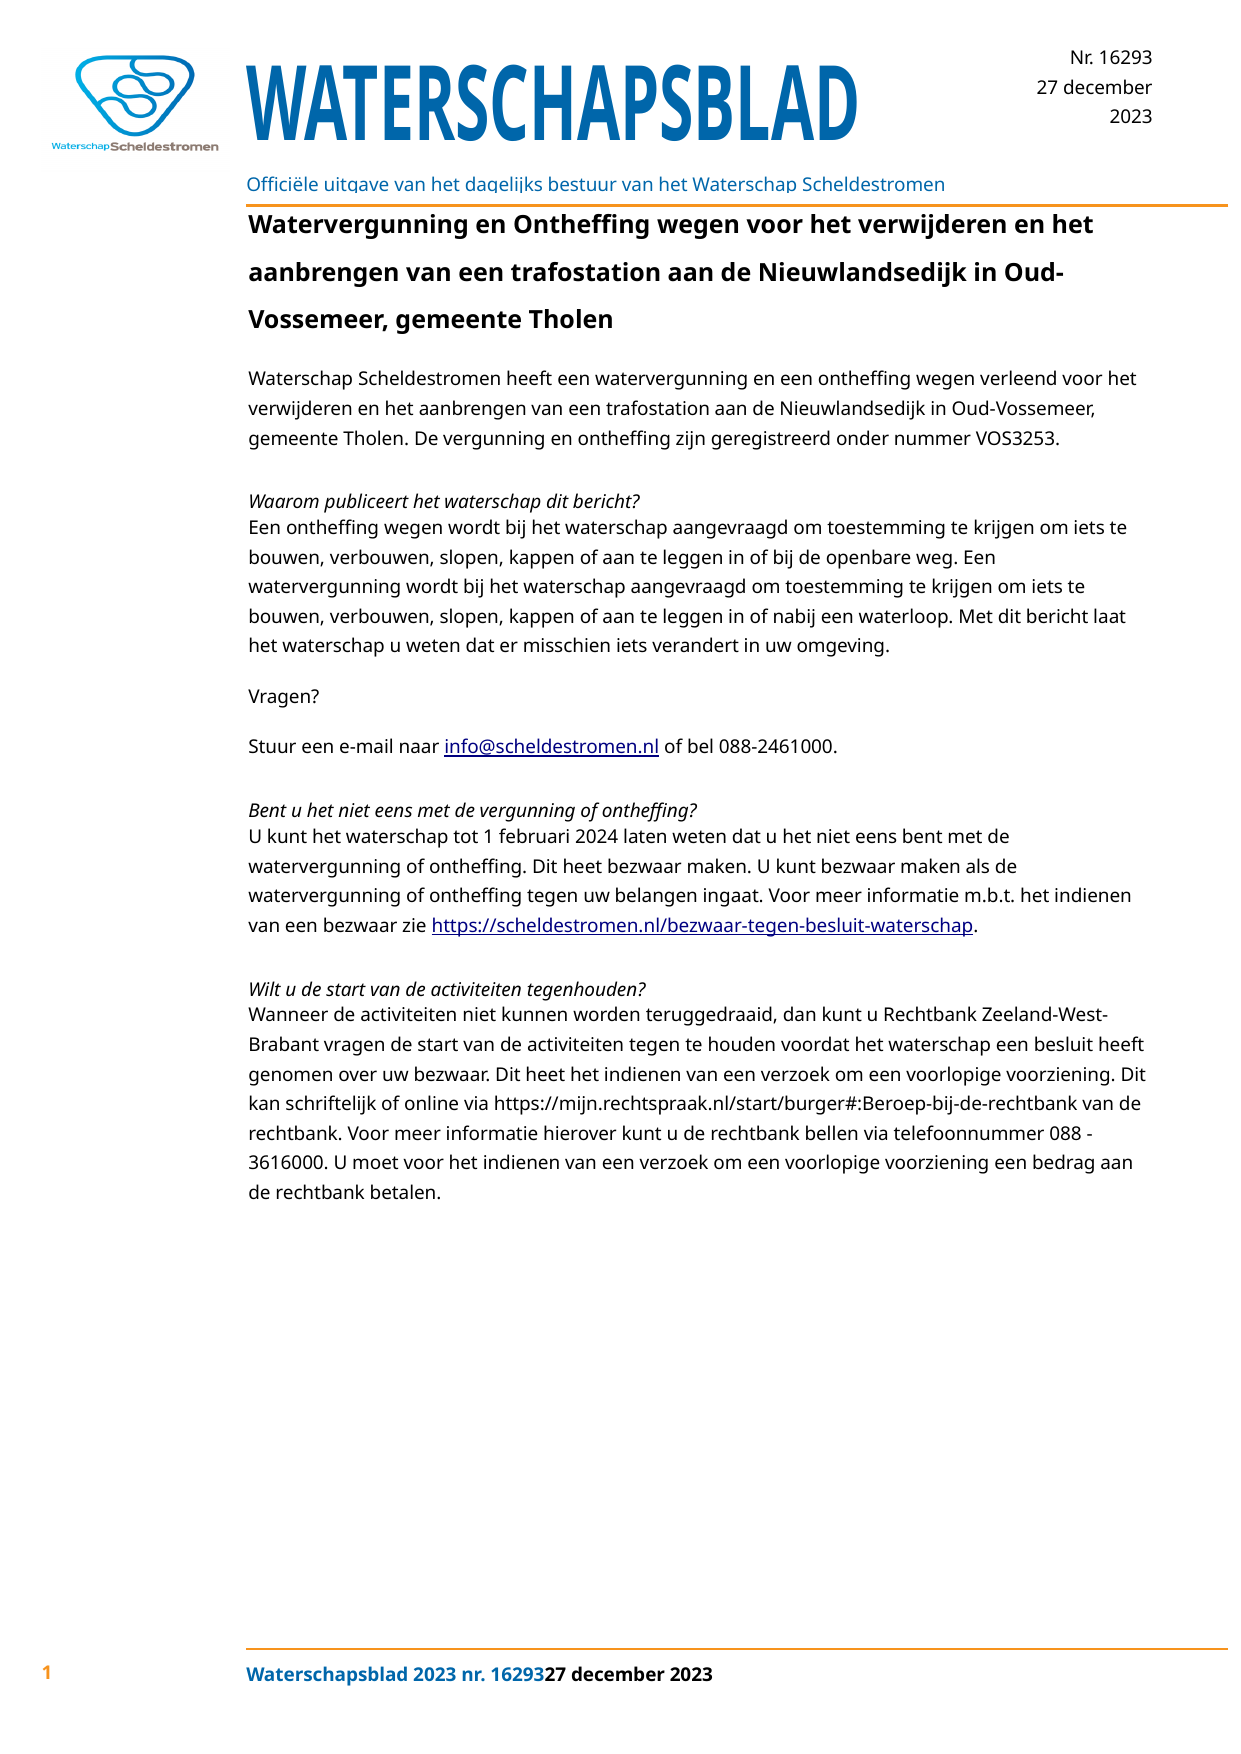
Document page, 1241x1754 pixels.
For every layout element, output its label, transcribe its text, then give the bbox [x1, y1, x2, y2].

text Bent u het niet eens met de vergunning of ontheffing? [248, 797, 1152, 823]
text Een ontheffing wegen wordt bij het waterschap aangevraagd om toestemming te krijgen om iets te bouwen, verbouwen, slopen, kappen of aan te leggen in of bij de openbare weg. Een watervergunning wordt bij het waterschap aangevraagd om toestemming te krijgen om iets te bouwen, verbouwen, slopen, kappen of aan te leggen in of nabij een waterloop. Met dit bericht laat het waterschap u weten dat er misschien iets verandert in uw omgeving. [248, 514, 1152, 658]
text Wilt u de start van de activiteiten tegenhouden? [248, 976, 1152, 1002]
picture [41, 47, 231, 172]
text Waterschap Scheldestromen heeft een watervergunning en een ontheffing wegen verleend voor het verwijderen en het aanbrengen van een trafostation aan de Nieuwlandsedijk in Oud-Vossemeer, gemeente Tholen. De vergunning en ontheffing zijn geregistreerd onder nummer VOS3253. [248, 366, 1152, 450]
text Vragen? [248, 683, 1152, 709]
text Stuur een e-mail naar info@scheldestromen.nl of bel 088-2461000. [248, 733, 1152, 759]
text U kunt het waterschap tot 1 februari 2024 laten weten dat u het niet eens bent met de watervergunning of ontheffing. Dit heet bezwaar maken. U kunt bezwaar maken als de watervergunning of ontheffing tegen uw belangen ingaat. Voor meer informatie m.b.t. het indienen van een bezwaar zie https://scheldestromen.nl/bezwaar-tegen-besluit-waterschap. [248, 823, 1152, 938]
text Waarom publiceert het waterschap dit bericht? [248, 489, 1152, 514]
text Watervergunning en Ontheffing wegen voor het verwijderen en het aanbrengen van een trafostation aan de Nieuwlandsedijk in Oud-Vossemeer, gemeente Tholen [248, 207, 1152, 336]
text Wanneer de activiteiten niet kunnen worden teruggedraaid, dan kunt u Rechtbank Zeeland-West-Brabant vragen de start van de activiteiten tegen te houden voordat het waterschap een besluit heeft genomen over uw bezwaar. Dit heet het indienen van een verzoek om een voorlopige voorziening. Dit kan schriftelijk of online via https://mijn.rechtspraak.nl/start/burger#:Beroep-bij-de-rechtbank van de rechtbank. Voor meer informatie hierover kunt u de rechtbank bellen via telefoonnummer 088 - 3616000. U moet voor het indienen van een verzoek om een voorlopige voorziening een bedrag aan de rechtbank betalen. [248, 1002, 1152, 1205]
